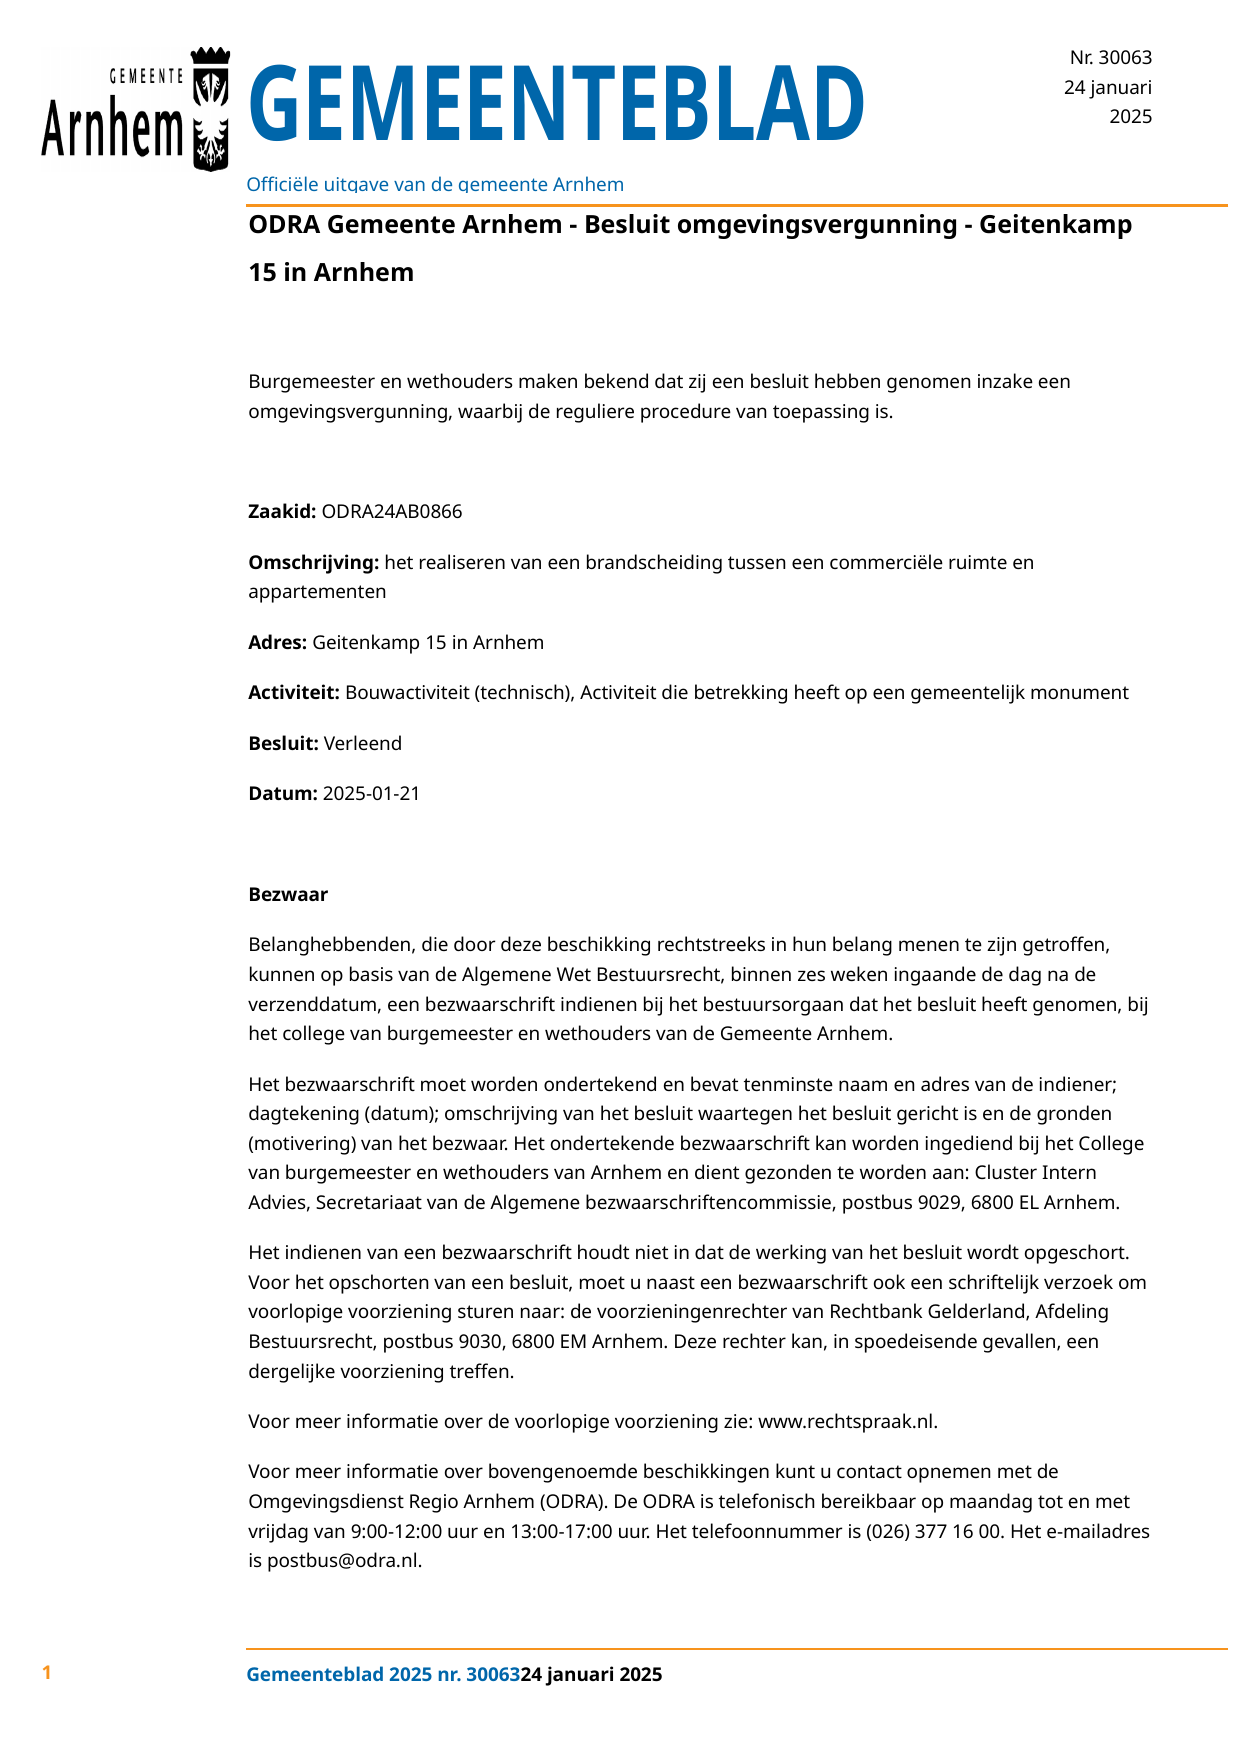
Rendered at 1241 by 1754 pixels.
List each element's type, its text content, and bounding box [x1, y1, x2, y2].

text Voor meer informatie over bovengenoemde beschikkingen kunt u contact opnemen met de Omgevingsdienst Regio Arnhem (ODRA). De ODRA is telefonisch bereikbaar op maandag tot en met vrijdag van 9:00-12:00 uur en 13:00-17:00 uur. Het telefoonnummer is (026) 377 16 00. Het e-mailadres is postbus@odra.nl. [248, 1459, 1152, 1573]
picture [41, 47, 231, 172]
text Adres: Geitenkamp 15 in Arnhem [248, 629, 1152, 655]
text Datum: 2025-01-21 [248, 780, 1152, 806]
text Activiteit: Bouwactiviteit (technisch), Activiteit die betrekking heeft op een gemeentelijk monument [248, 679, 1152, 705]
text Het indienen van een bezwaarschrift houdt niet in dat de werking van het besluit wordt opgeschort. Voor het opschorten van een besluit, moet u naast een bezwaarschrift ook een schriftelijk verzoek om voorlopige voorziening sturen naar: de voorzieningenrechter van Rechtbank Gelderland, Afdeling Bestuursrecht, postbus 9030, 6800 EM Arnhem. Deze rechter kan, in spoedeisende gevallen, een dergelijke voorziening treffen. [248, 1239, 1152, 1384]
text Omschrijving: het realiseren van een brandscheiding tussen een commerciële ruimte en appartementen [248, 549, 1152, 604]
text Voor meer informatie over de voorlopige voorziening zie: www.rechtspraak.nl. [248, 1408, 1152, 1434]
text Besluit: Verleend [248, 730, 1152, 756]
text Burgemeester en wethouders maken bekend dat zij een besluit hebben genomen inzake een omgevingsvergunning, waarbij de reguliere procedure van toepassing is. [248, 368, 1152, 424]
text Het bezwaarschrift moet worden ondertekend en bevat tenminste naam en adres van de indiener; dagtekening (datum); omschrijving van het besluit waartegen het besluit gericht is en de gronden (motivering) van het bezwaar. Het ondertekende bezwaarschrift kan worden ingediend bij het College van burgemeester en wethouders van Arnhem en dient gezonden te worden aan: Cluster Intern Advies, Secretariaat van de Algemene bezwaarschriftencommissie, postbus 9029, 6800 EL Arnhem. [248, 1071, 1152, 1215]
text Belanghebbenden, die door deze beschikking rechtstreeks in hun belang menen te zijn getroffen, kunnen op basis van de Algemene Wet Bestuursrecht, binnen zes weken ingaande de dag na de verzenddatum, een bezwaarschrift indienen bij het bestuursorgaan dat het besluit heeft genomen, bij het college van burgemeester en wethouders van de Gemeente Arnhem. [248, 932, 1152, 1046]
text Bezwaar [248, 881, 1152, 907]
text Zaakid: ODRA24AB0866 [248, 499, 1152, 524]
text ODRA Gemeente Arnhem - Besluit omgevingsvergunning - Geitenkamp 15 in Arnhem [248, 207, 1152, 288]
